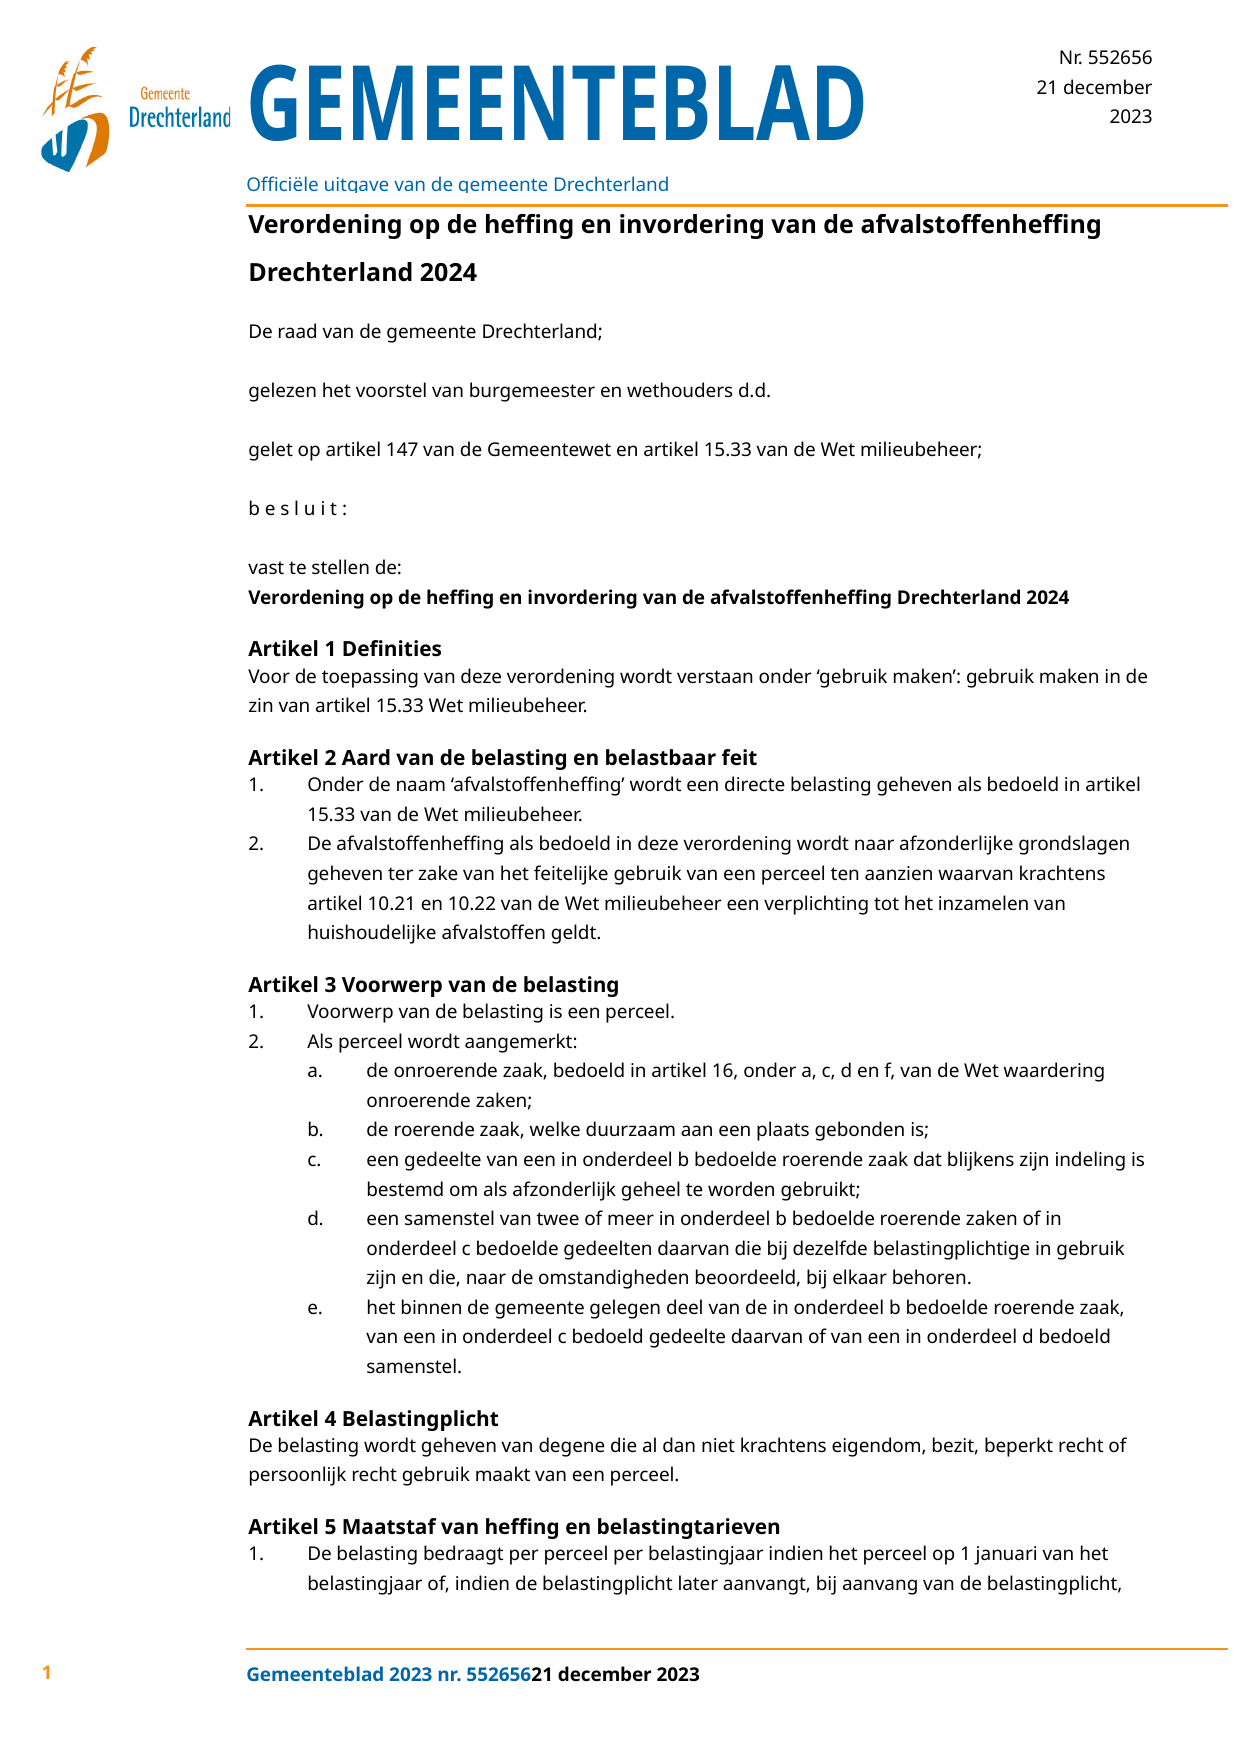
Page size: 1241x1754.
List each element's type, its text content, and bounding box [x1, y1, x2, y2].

text Verordening op de heffing en invordering van de afvalstoffenheffing Drechterland 2024 [248, 584, 1152, 610]
picture [41, 47, 231, 172]
list De afvalstoffenheffing als bedoeld in deze verordening wordt naar afzonderlijke grondslagen geheven ter zake van het feitelijke gebruik van een perceel ten aanzien waarvan krachtens artikel 10.21 en 10.22 van de Wet milieubeheer een verplichting tot het inzamelen van huishoudelijke afvalstoffen geldt. [248, 831, 1152, 945]
text Artikel 2 Aard van de belasting en belastbaar feit [248, 743, 1152, 771]
list de onroerende zaak, bedoeld in artikel 16, onder a, c, d en f, van de Wet waardering onroerende zaken; [307, 1057, 1152, 1113]
list een samenstel van twee of meer in onderdeel b bedoelde roerende zaken of in onderdeel c bedoelde gedeelten daarvan die bij dezelfde belastingplichtige in gebruik zijn en die, naar de omstandigheden beoordeeld, bij elkaar behoren. [307, 1205, 1152, 1290]
list Onder de naam ‘afvalstoffenheffing’ wordt een directe belasting geheven als bedoeld in artikel 15.33 van de Wet milieubeheer. [248, 771, 1152, 827]
text b e s l u i t : [248, 495, 1152, 521]
text De belasting wordt geheven van degene die al dan niet krachtens eigendom, bezit, beperkt recht of persoonlijk recht gebruik maakt van een perceel. [248, 1432, 1152, 1487]
list De belasting bedraagt per perceel per belastingjaar indien het perceel op 1 januari van het belastingjaar of, indien de belastingplicht later aanvangt, bij aanvang van de belastingplicht, [248, 1541, 1152, 1596]
text gelezen het voorstel van burgemeester en wethouders d.d. [248, 377, 1152, 403]
list de roerende zaak, welke duurzaam aan een plaats gebonden is; [307, 1117, 1152, 1142]
list het binnen de gemeente gelegen deel van de in onderdeel b bedoelde roerende zaak, van een in onderdeel c bedoeld gedeelte daarvan of van een in onderdeel d bedoeld samenstel. [307, 1294, 1152, 1379]
text Artikel 1 Definities [248, 634, 1152, 663]
text Artikel 5 Maatstaf van heffing en belastingtarieven [248, 1512, 1152, 1541]
list Voorwerp van de belasting is een perceel. [248, 998, 1152, 1024]
list Als perceel wordt aangemerkt: [248, 1028, 1152, 1053]
text Artikel 4 Belastingplicht [248, 1404, 1152, 1432]
text Artikel 3 Voorwerp van de belasting [248, 970, 1152, 998]
text Verordening op de heffing en invordering van de afvalstoffenheffing Drechterland 2024 [248, 207, 1152, 288]
picture [41, 158, 64, 172]
text vast te stellen de: [248, 554, 1152, 580]
list een gedeelte van een in onderdeel b bedoelde roerende zaak dat blijkens zijn indeling is bestemd om als afzonderlijk geheel te worden gebruikt; [307, 1146, 1152, 1201]
text gelet op artikel 147 van de Gemeentewet en artikel 15.33 van de Wet milieubeheer; [248, 436, 1152, 462]
picture [226, 115, 231, 124]
text De raad van de gemeente Drechterland; [248, 318, 1152, 344]
text Voor de toepassing van deze verordening wordt verstaan onder ‘gebruik maken’: gebruik maken in de zin van artikel 15.33 Wet milieubeheer. [248, 663, 1152, 718]
